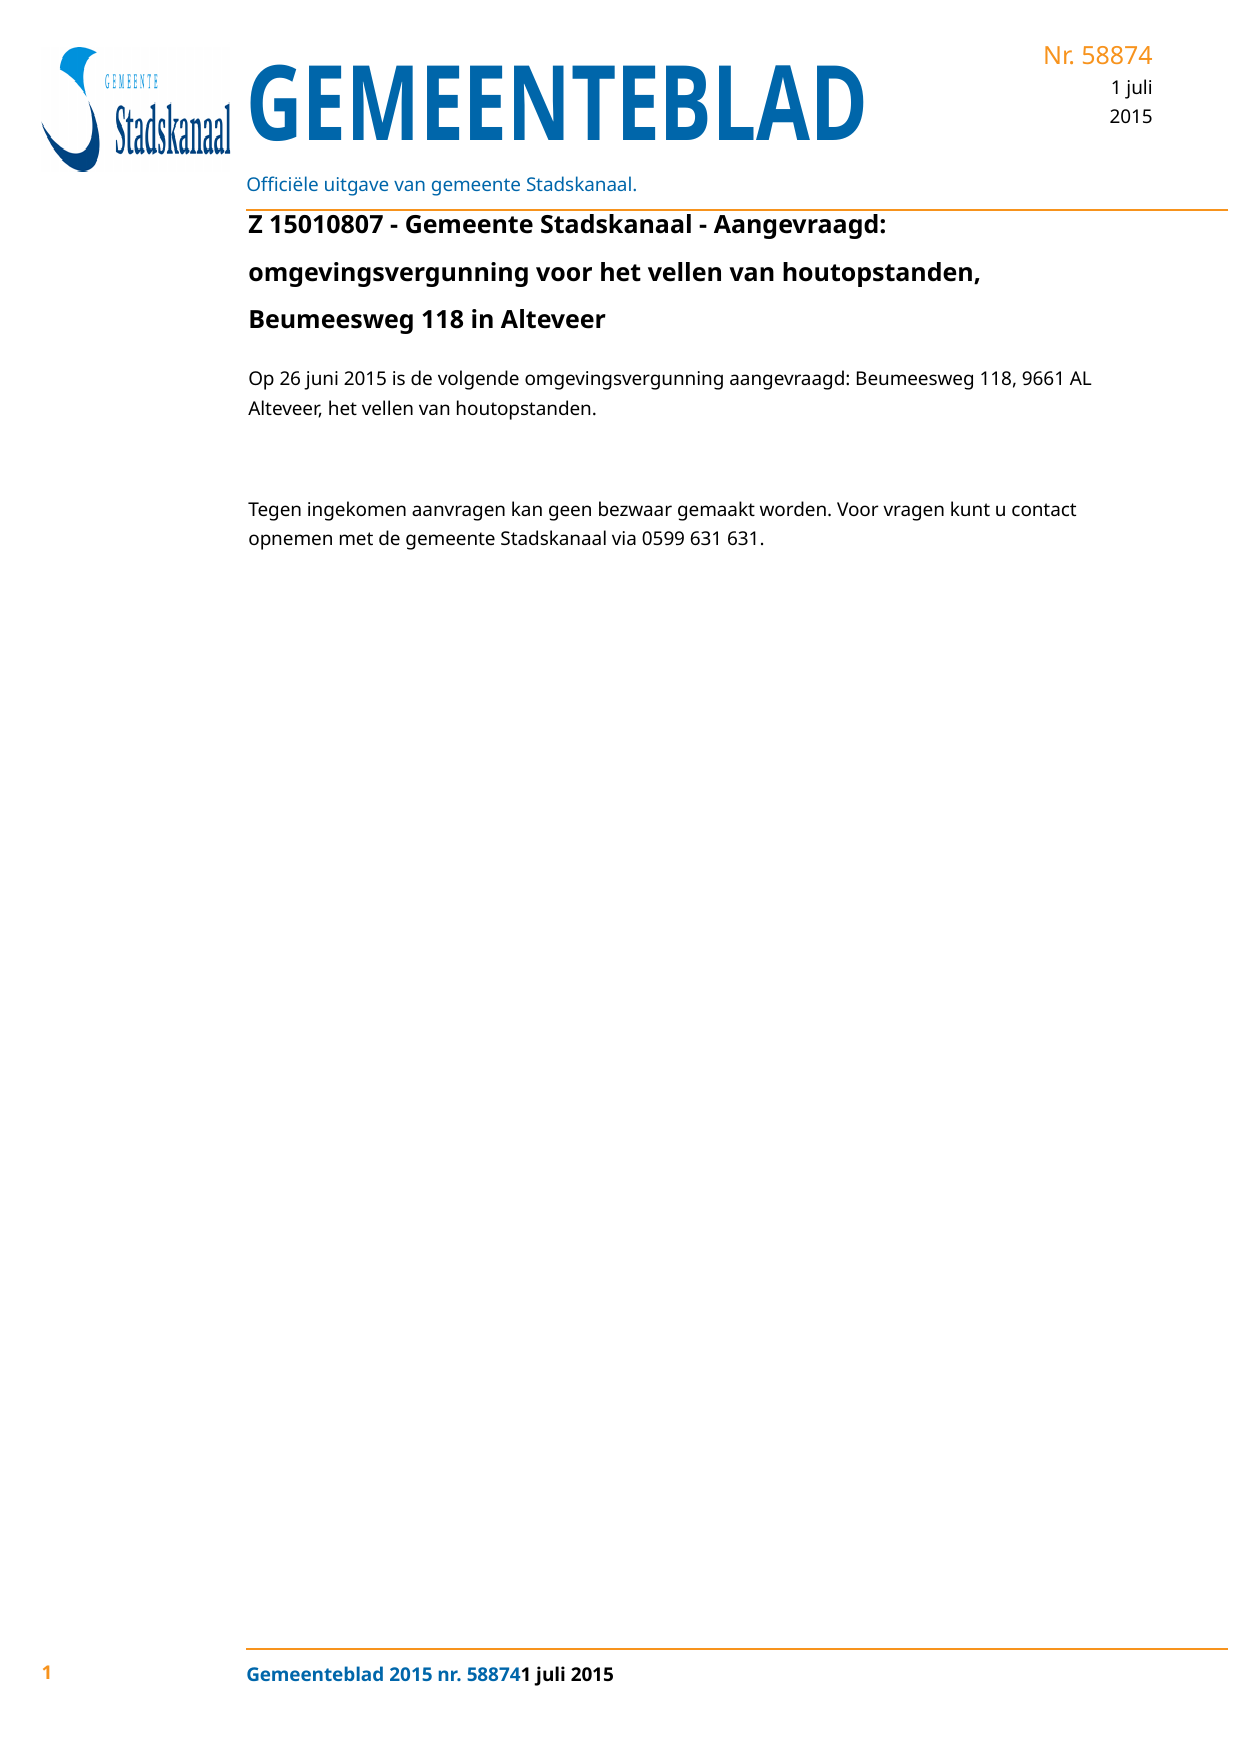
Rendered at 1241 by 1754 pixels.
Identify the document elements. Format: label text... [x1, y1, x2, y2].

text Tegen ingekomen aanvragen kan geen bezwaar gemaakt worden. Voor vragen kunt u contact opnemen met de gemeente Stadskanaal via 0599 631 631. [248, 496, 1152, 551]
picture [41, 47, 231, 172]
text Op 26 juni 2015 is de volgende omgevingsvergunning aangevraagd: Beumeesweg 118, 9661 AL Alteveer, het vellen van houtopstanden. [248, 366, 1152, 421]
text Z 15010807 - Gemeente Stadskanaal - Aangevraagd: omgevingsvergunning voor het vellen van houtopstanden, Beumeesweg 118 in Alteveer [248, 211, 1152, 336]
